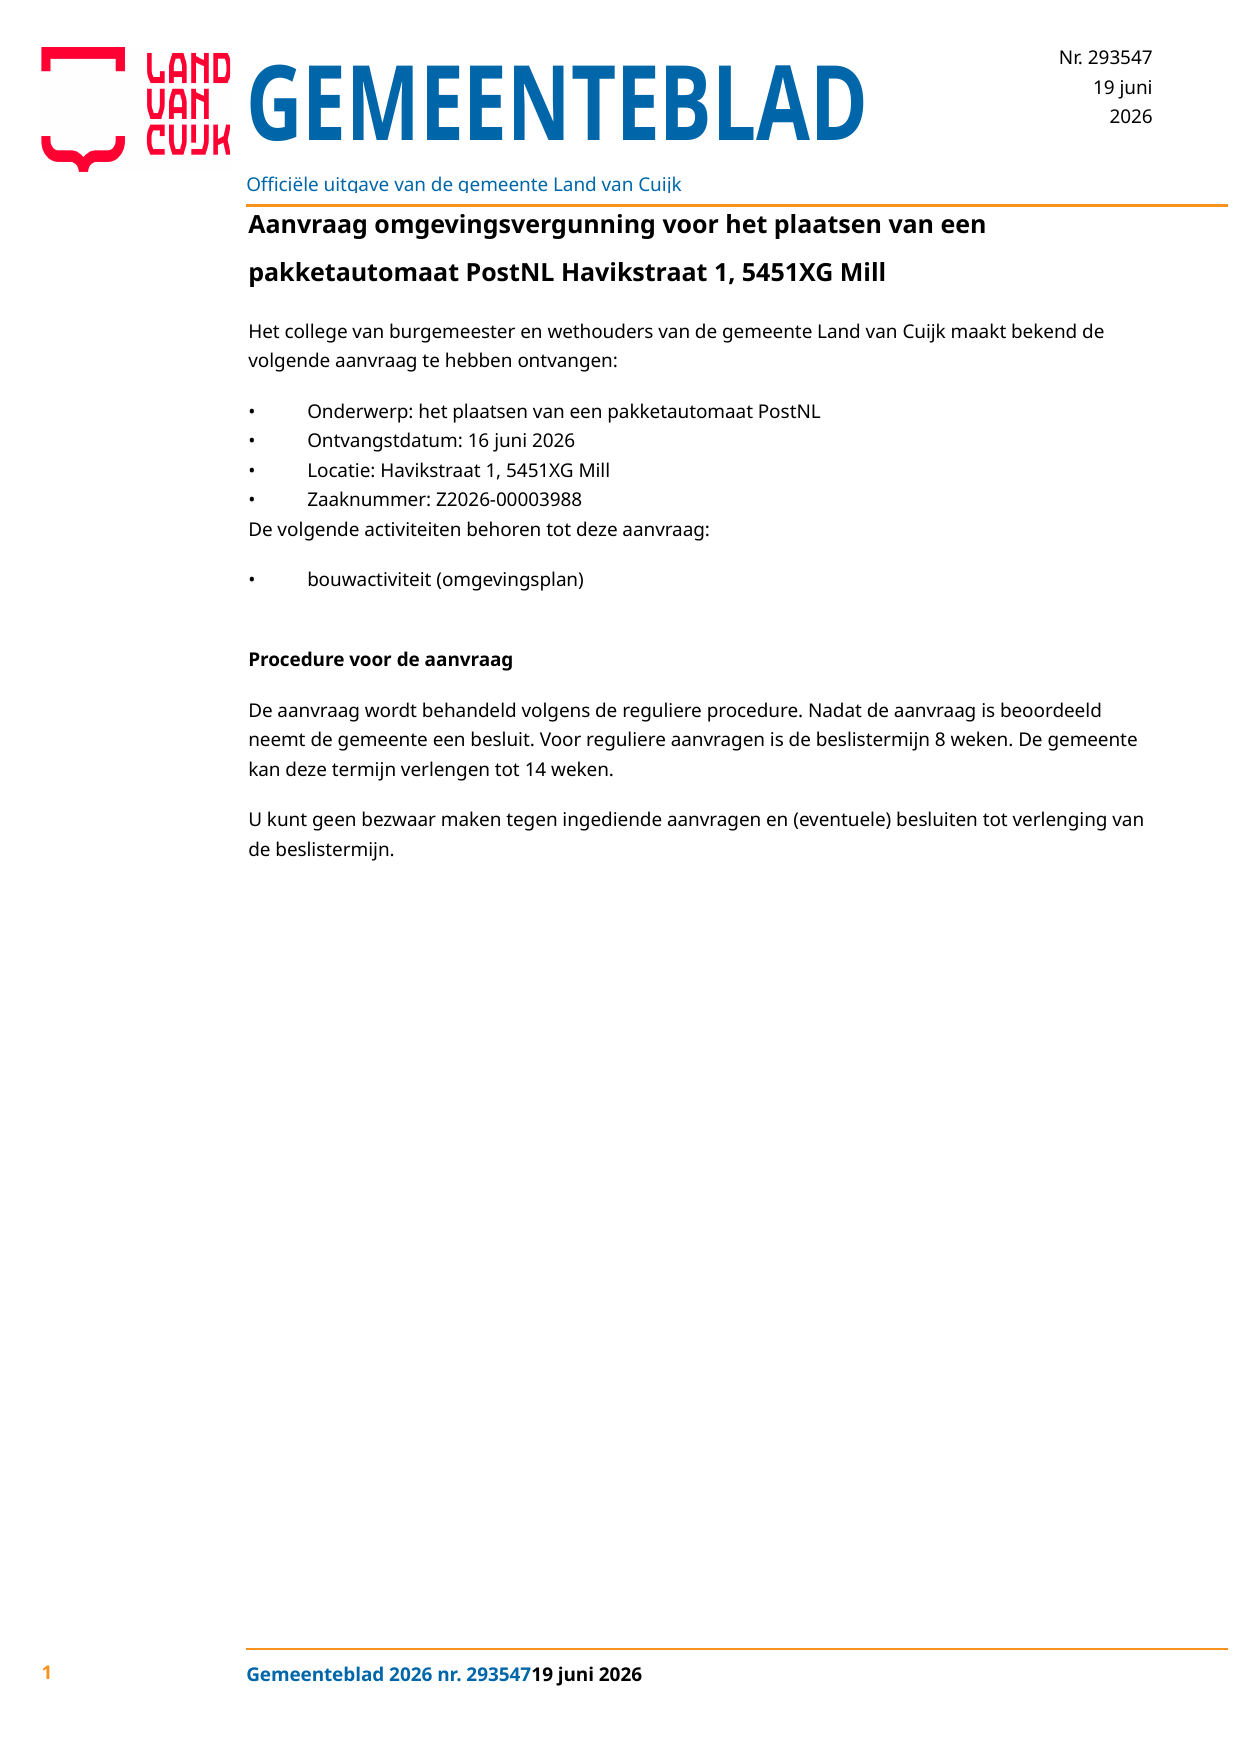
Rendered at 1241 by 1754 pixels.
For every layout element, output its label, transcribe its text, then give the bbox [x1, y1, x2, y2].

text Aanvraag omgevingsvergunning voor het plaatsen van een pakketautomaat PostNL Havikstraat 1, 5451XG Mill [248, 207, 1152, 288]
list bouwactiviteit (omgevingsplan) [248, 567, 1152, 592]
text De aanvraag wordt behandeld volgens de reguliere procedure. Nadat de aanvraag is beoordeeld neemt de gemeente een besluit. Voor reguliere aanvragen is de beslistermijn 8 weken. De gemeente kan deze termijn verlengen tot 14 weken. [248, 697, 1152, 782]
list Zaaknummer: Z2026-00003988 [248, 487, 1152, 512]
list Locatie: Havikstraat 1, 5451XG Mill [248, 457, 1152, 483]
picture [41, 47, 231, 172]
text U kunt geen bezwaar maken tegen ingediende aanvragen en (eventuele) besluiten tot verlenging van de beslistermijn. [248, 807, 1152, 862]
list Onderwerp: het plaatsen van een pakketautomaat PostNL [248, 398, 1152, 424]
text De volgende activiteiten behoren tot deze aanvraag: [248, 516, 1152, 542]
list Ontvangstdatum: 16 juni 2026 [248, 427, 1152, 453]
text Procedure voor de aanvraag [248, 647, 1152, 672]
text Het college van burgemeester en wethouders van de gemeente Land van Cuijk maakt bekend de volgende aanvraag te hebben ontvangen: [248, 318, 1152, 373]
